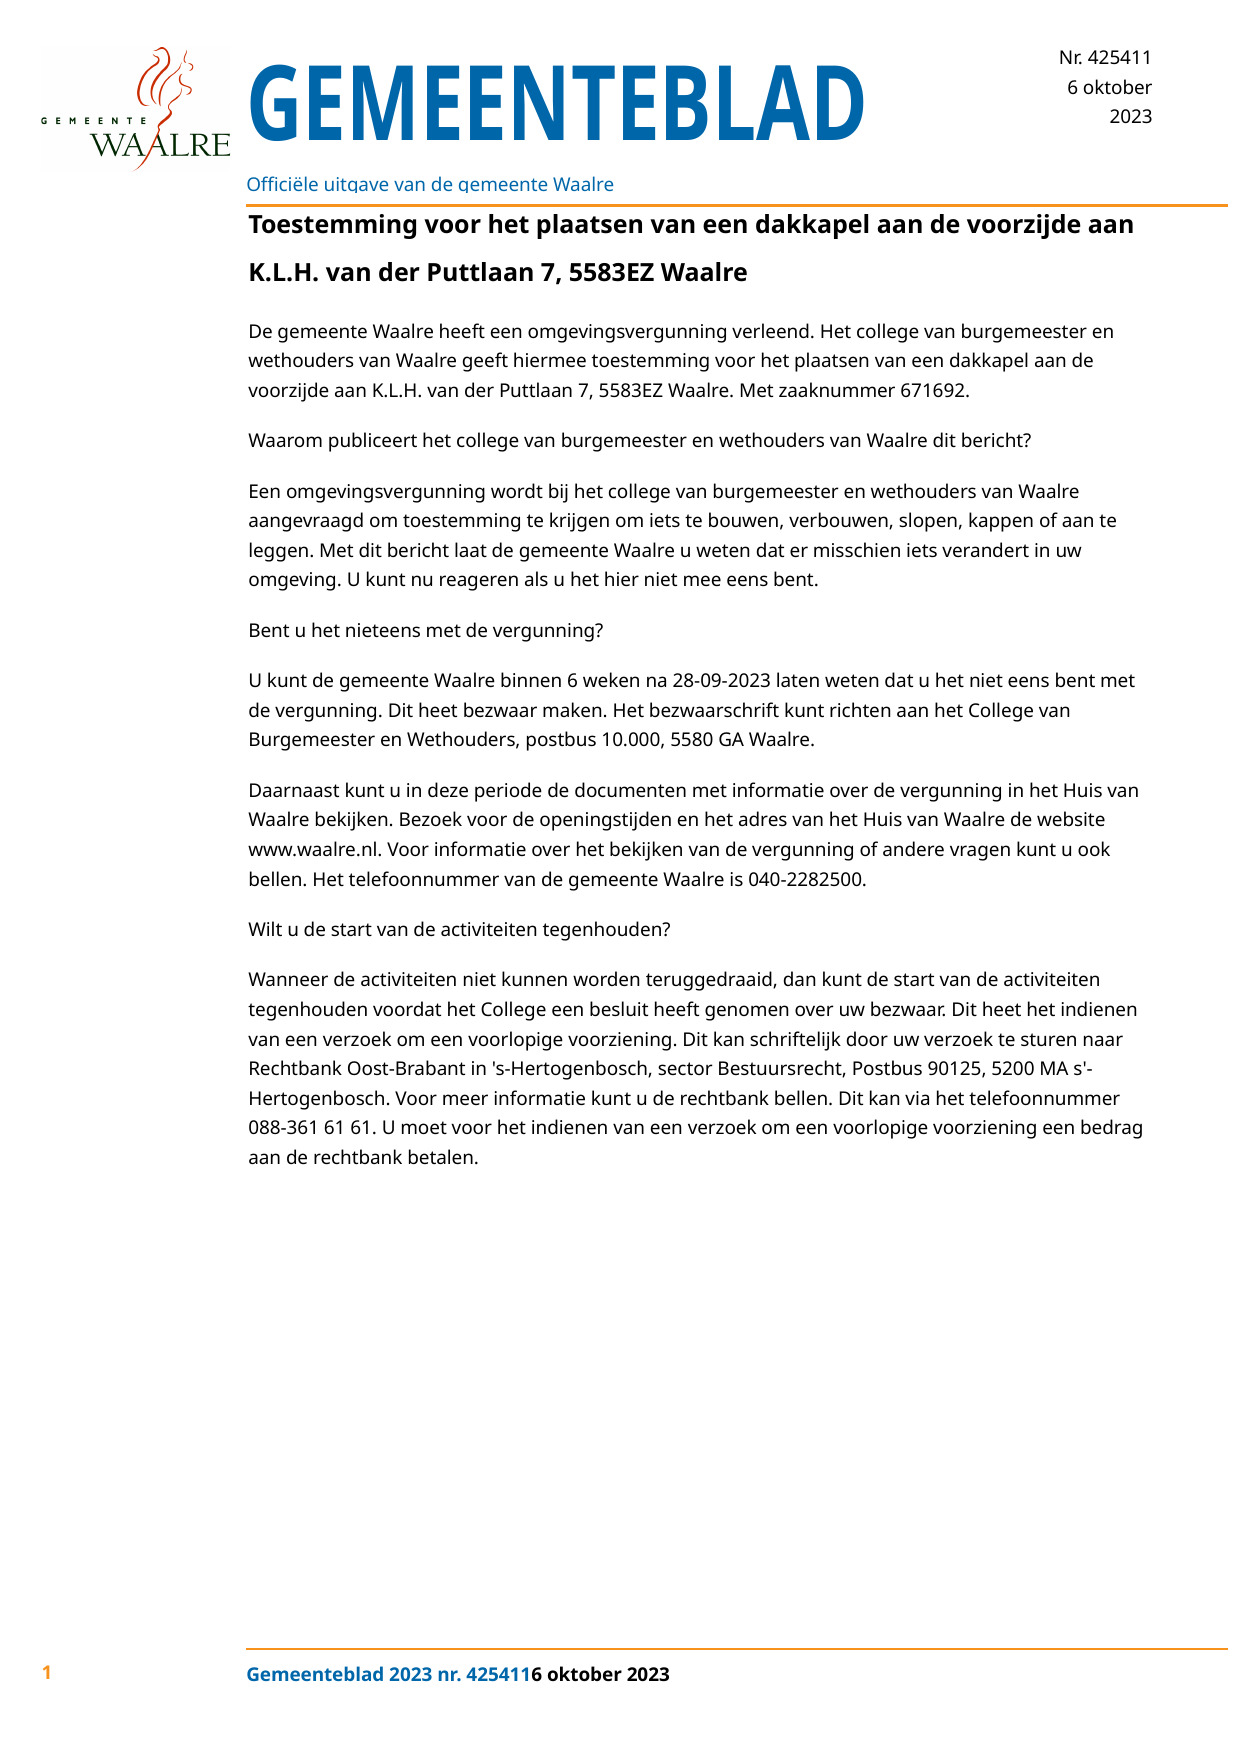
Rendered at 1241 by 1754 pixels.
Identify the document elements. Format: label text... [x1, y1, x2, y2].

text De gemeente Waalre heeft een omgevingsvergunning verleend. Het college van burgemeester en wethouders van Waalre geeft hiermee toestemming voor het plaatsen van een dakkapel aan de voorzijde aan K.L.H. van der Puttlaan 7, 5583EZ Waalre. Met zaaknummer 671692. [248, 318, 1152, 403]
text Daarnaast kunt u in deze periode de documenten met informatie over de vergunning in het Huis van Waalre bekijken. Bezoek voor de openingstijden en het adres van het Huis van Waalre de website www.waalre.nl. Voor informatie over het bekijken van de vergunning of andere vragen kunt u ook bellen. Het telefoonnummer van de gemeente Waalre is 040-2282500. [248, 777, 1152, 892]
picture [41, 47, 231, 172]
text Wanneer de activiteiten niet kunnen worden teruggedraaid, dan kunt de start van de activiteiten tegenhouden voordat het College een besluit heeft genomen over uw bezwaar. Dit heet het indienen van een verzoek om een voorlopige voorziening. Dit kan schriftelijk door uw verzoek te sturen naar Rechtbank Oost-Brabant in 's-Hertogenbosch, sector Bestuursrecht, Postbus 90125, 5200 MA s'-Hertogenbosch. Voor meer informatie kunt u de rechtbank bellen. Dit kan via het telefoonnummer 088-361 61 61. U moet voor het indienen van een verzoek om een voorlopige voorziening een bedrag aan de rechtbank betalen. [248, 967, 1152, 1170]
text Bent u het nieteens met de vergunning? [248, 617, 1152, 643]
text Waarom publiceert het college van burgemeester en wethouders van Waalre dit bericht? [248, 427, 1152, 453]
text Toestemming voor het plaatsen van een dakkapel aan de voorzijde aan K.L.H. van der Puttlaan 7, 5583EZ Waalre [248, 207, 1152, 288]
text Wilt u de start van de activiteiten tegenhouden? [248, 916, 1152, 942]
text U kunt de gemeente Waalre binnen 6 weken na 28-09-2023 laten weten dat u het niet eens bent met de vergunning. Dit heet bezwaar maken. Het bezwaarschrift kunt richten aan het College van Burgemeester en Wethouders, postbus 10.000, 5580 GA Waalre. [248, 667, 1152, 752]
text Een omgevingsvergunning wordt bij het college van burgemeester en wethouders van Waalre aangevraagd om toestemming te krijgen om iets te bouwen, verbouwen, slopen, kappen of aan te leggen. Met dit bericht laat de gemeente Waalre u weten dat er misschien iets verandert in uw omgeving. U kunt nu reageren als u het hier niet mee eens bent. [248, 478, 1152, 592]
